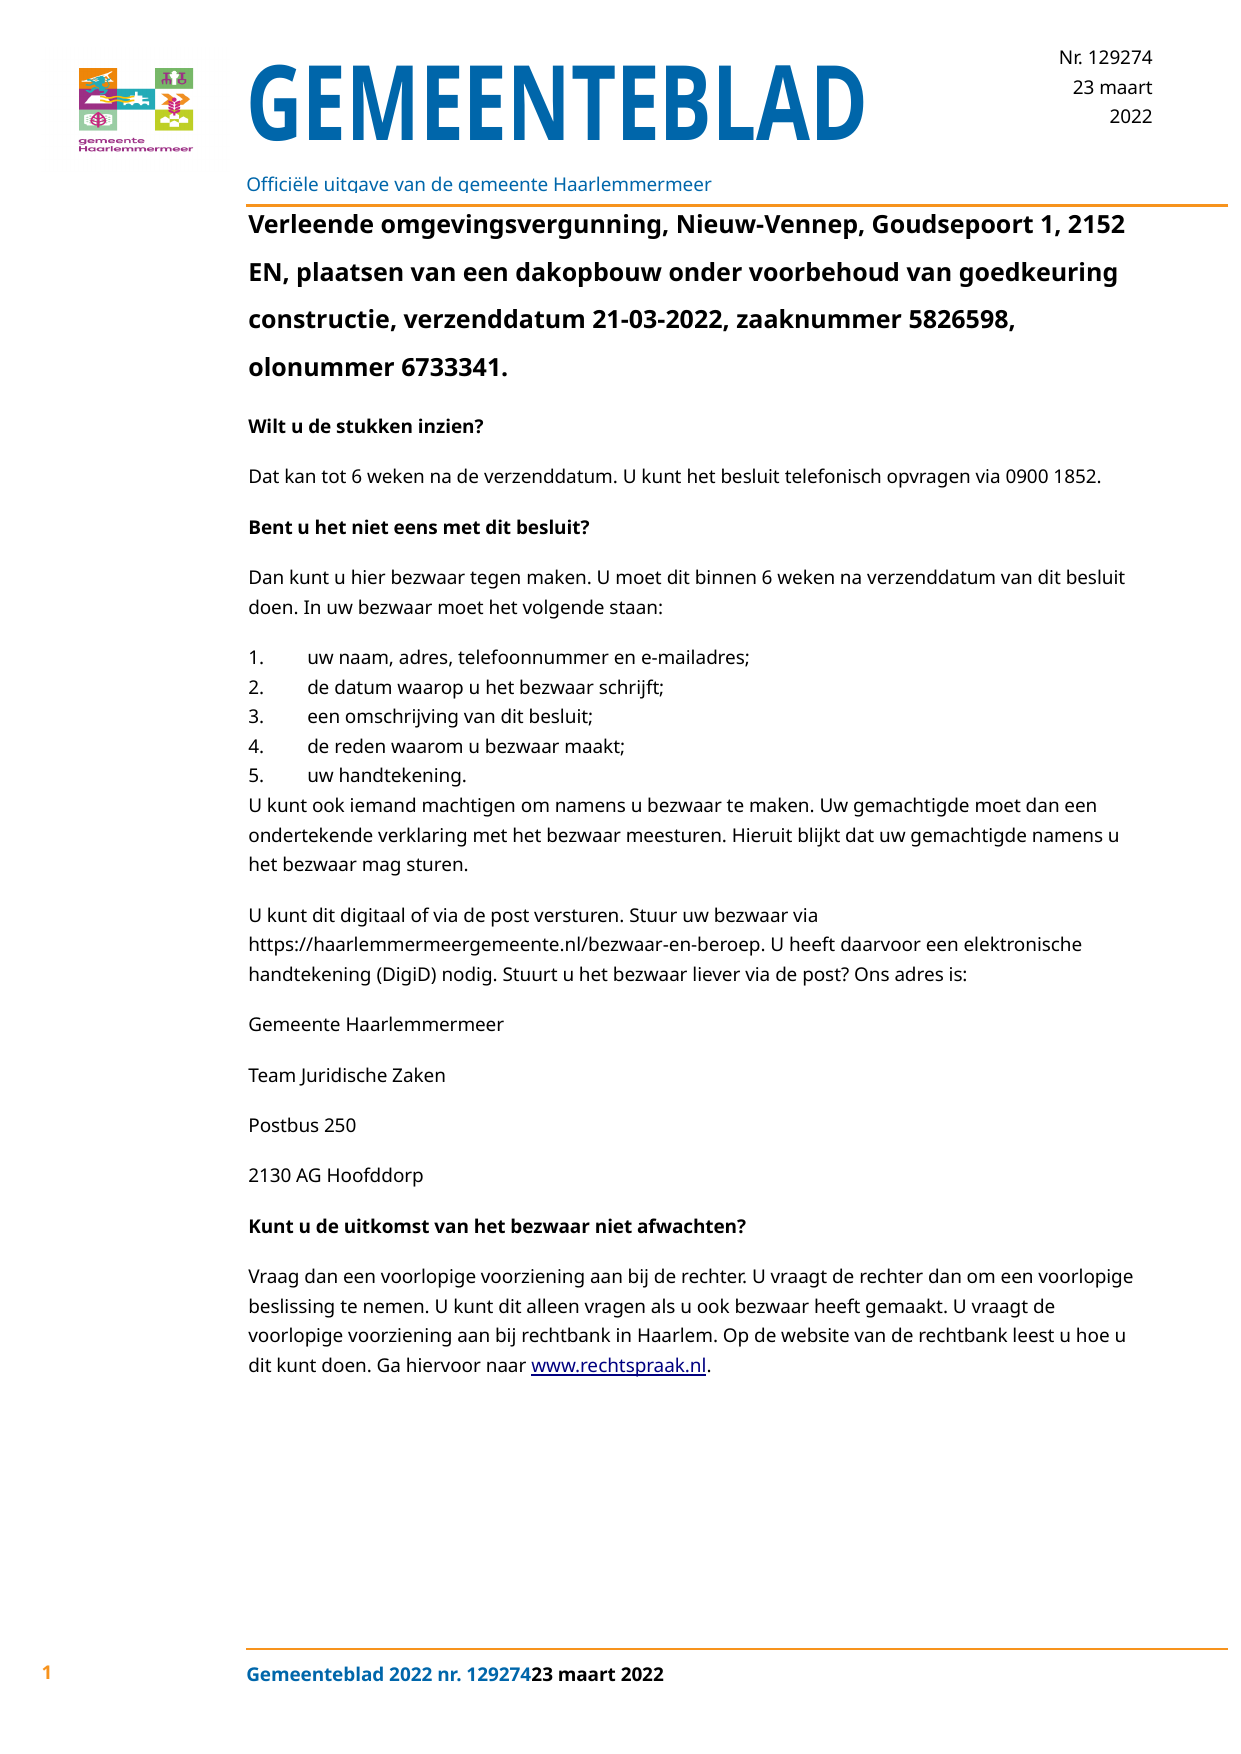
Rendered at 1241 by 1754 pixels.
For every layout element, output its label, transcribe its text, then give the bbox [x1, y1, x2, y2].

list de datum waarop u het bezwaar schrijft; [248, 674, 1152, 700]
picture [41, 47, 231, 172]
list een omschrijving van dit besluit; [248, 703, 1152, 729]
text Gemeente Haarlemmermeer [248, 1011, 1152, 1037]
list uw naam, adres, telefoonnummer en e-mailadres; [248, 644, 1152, 670]
text Postbus 250 [248, 1112, 1152, 1138]
text Bent u het niet eens met dit besluit? [248, 514, 1152, 540]
list uw handtekening. [248, 763, 1152, 788]
text Vraag dan een voorlopige voorziening aan bij de rechter. U vraagt de rechter dan om een voorlopige beslissing te nemen. U kunt dit alleen vragen als u ook bezwaar heeft gemaakt. U vraagt de voorlopige voorziening aan bij rechtbank in Haarlem. Op de website van de rechtbank leest u hoe u dit kunt doen. Ga hiervoor naar www.rechtspraak.nl. [248, 1263, 1152, 1378]
text Dan kunt u hier bezwaar tegen maken. U moet dit binnen 6 weken na verzenddatum van dit besluit doen. In uw bezwaar moet het volgende staan: [248, 564, 1152, 620]
text Kunt u de uitkomst van het bezwaar niet afwachten? [248, 1213, 1152, 1239]
text U kunt ook iemand machtigen om namens u bezwaar te maken. Uw gemachtigde moet dan een ondertekende verklaring met het bezwaar meesturen. Hieruit blijkt dat uw gemachtigde namens u het bezwaar mag sturen. [248, 792, 1152, 877]
text Verleende omgevingsvergunning, Nieuw-Vennep, Goudsepoort 1, 2152 EN, plaatsen van een dakopbouw onder voorbehoud van goedkeuring constructie, verzenddatum 21-03-2022, zaaknummer 5826598, olonummer 6733341. [248, 207, 1152, 384]
text Team Juridische Zaken [248, 1062, 1152, 1088]
list de reden waarom u bezwaar maakt; [248, 733, 1152, 759]
text 2130 AG Hoofddorp [248, 1163, 1152, 1188]
text Dat kan tot 6 weken na de verzenddatum. U kunt het besluit telefonisch opvragen via 0900 1852. [248, 463, 1152, 489]
text U kunt dit digitaal of via de post versturen. Stuur uw bezwaar via https://haarlemmermeergemeente.nl/bezwaar-en-beroep. U heeft daarvoor een elektronische handtekening (DigiD) nodig. Stuurt u het bezwaar liever via de post? Ons adres is: [248, 902, 1152, 987]
text Wilt u de stukken inzien? [248, 413, 1152, 439]
